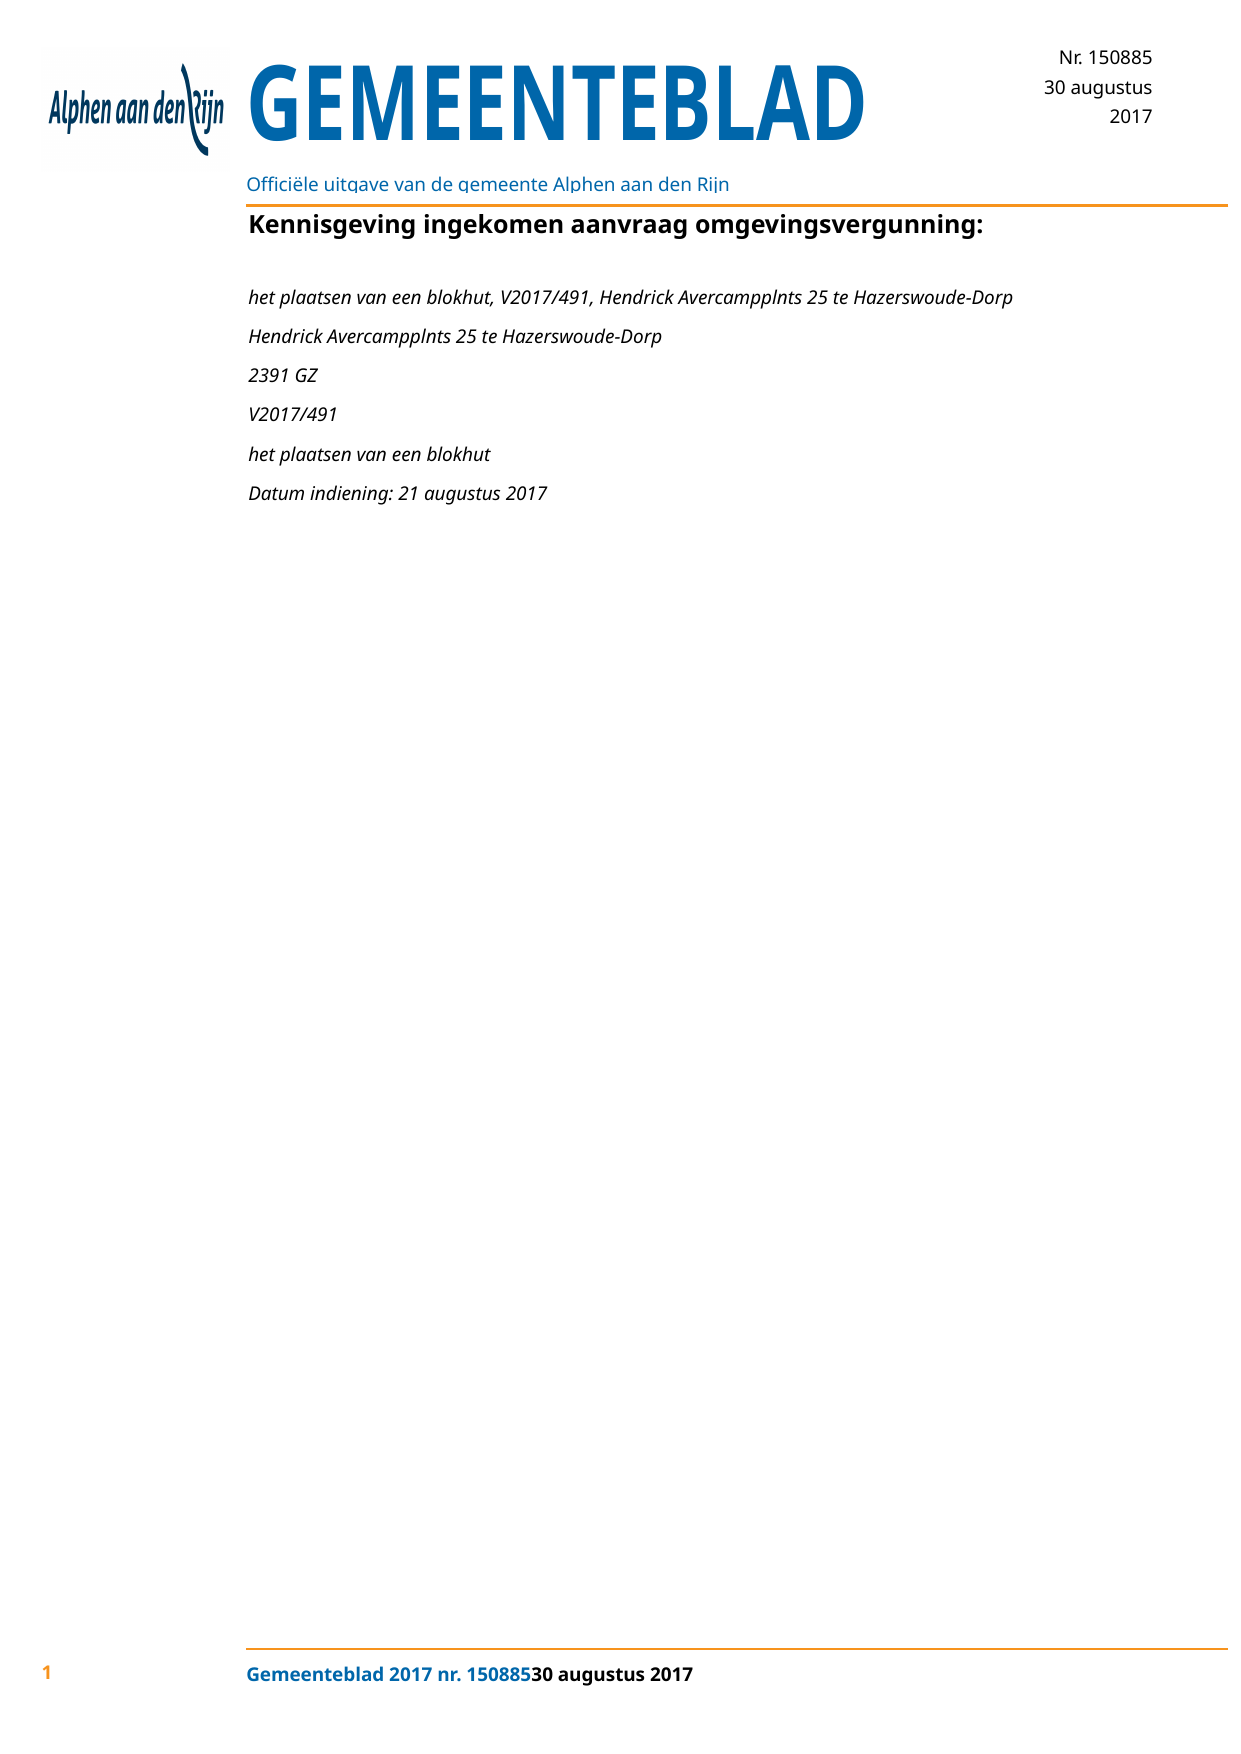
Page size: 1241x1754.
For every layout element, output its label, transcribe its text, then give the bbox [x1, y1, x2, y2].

text Kennisgeving ingekomen aanvraag omgevingsvergunning: [248, 207, 1152, 241]
text V2017/491 [248, 402, 1152, 427]
text Datum indiening: 21 augustus 2017 [248, 480, 1152, 506]
text het plaatsen van een blokhut, V2017/491, Hendrick Avercampplnts 25 te Hazerswoude-Dorp [248, 284, 1152, 309]
picture [41, 47, 231, 172]
text 2391 GZ [248, 362, 1152, 388]
text het plaatsen van een blokhut [248, 441, 1152, 467]
text Hendrick Avercampplnts 25 te Hazerswoude-Dorp [248, 323, 1152, 349]
